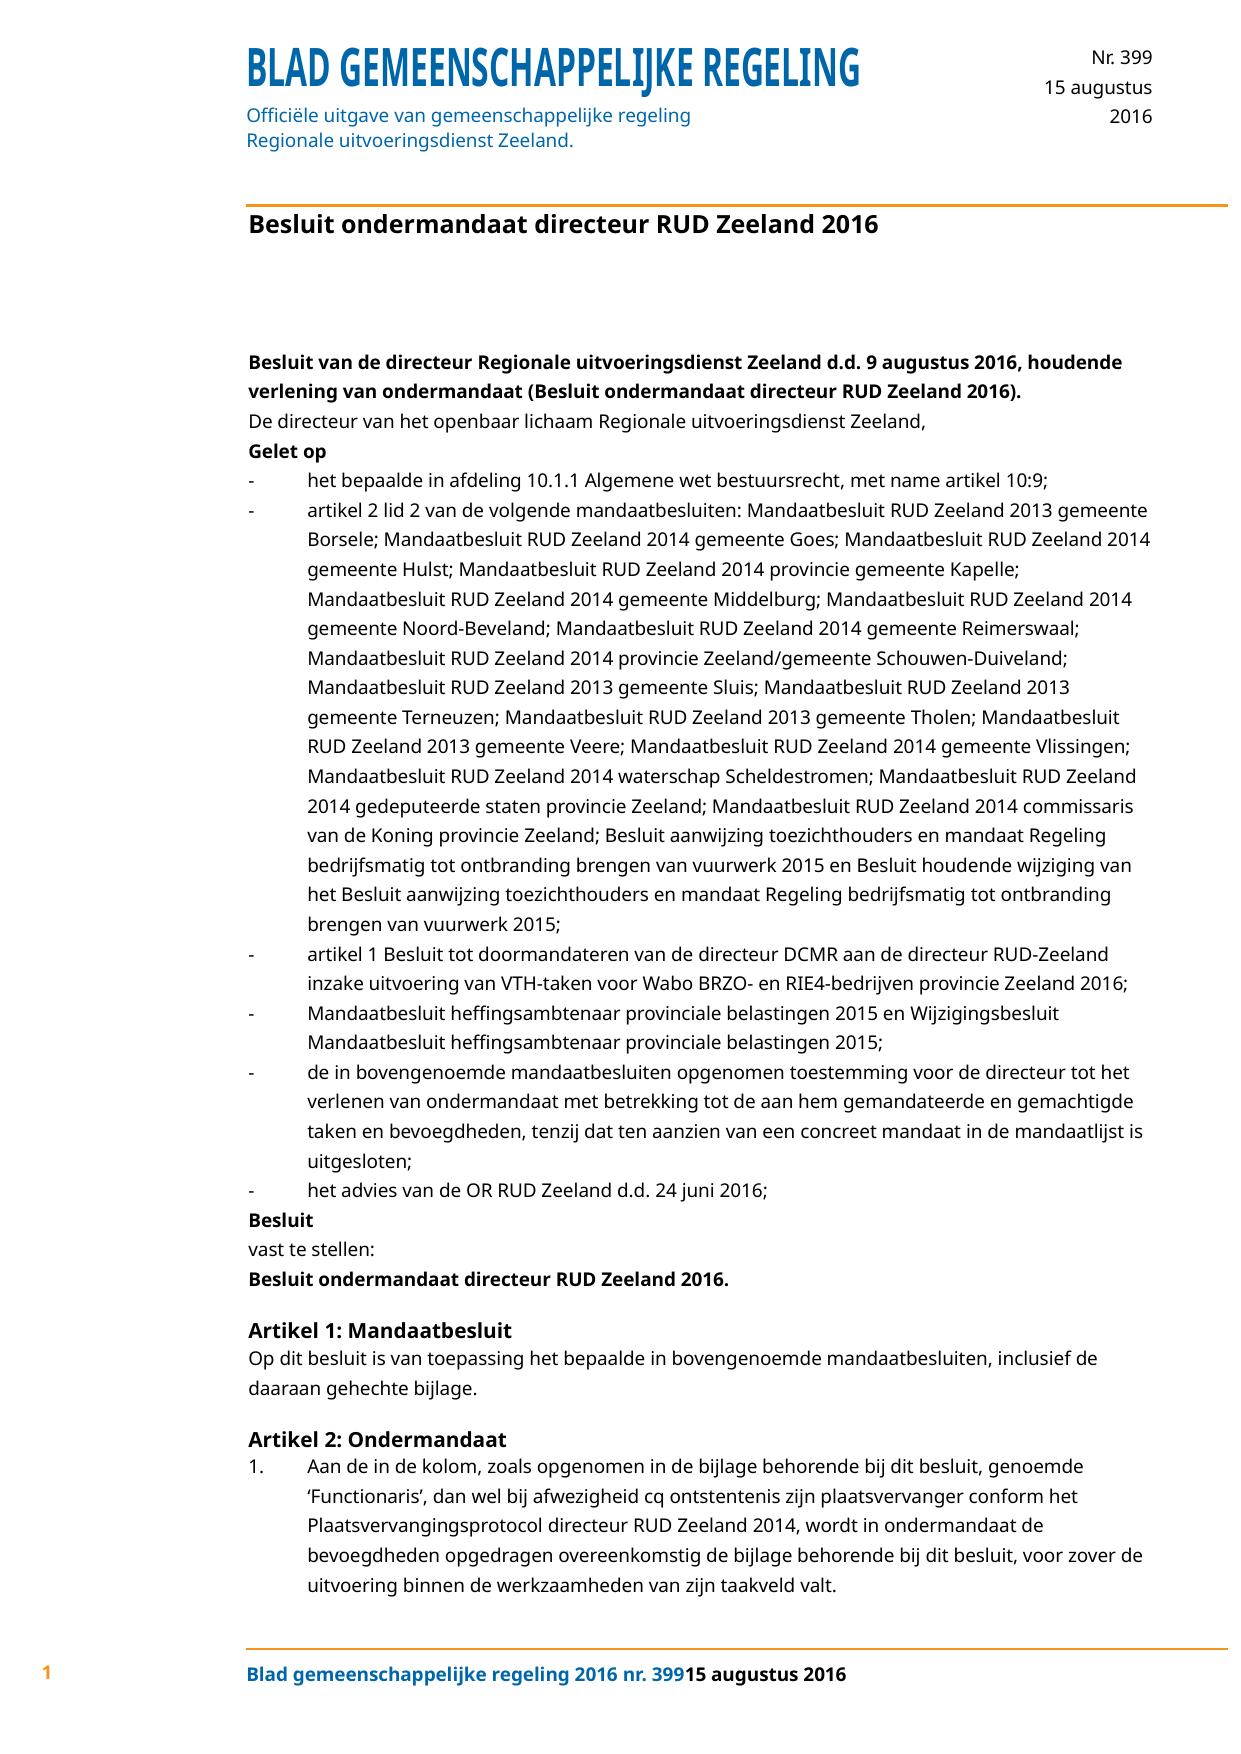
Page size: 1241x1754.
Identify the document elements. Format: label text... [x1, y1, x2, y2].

text Artikel 1: Mandaatbesluit [248, 1317, 1152, 1345]
text De directeur van het openbaar lichaam Regionale uitvoeringsdienst Zeeland, [248, 408, 1152, 434]
text Besluit [248, 1207, 1152, 1233]
text Besluit ondermandaat directeur RUD Zeeland 2016 [248, 207, 1152, 241]
picture [41, 47, 231, 172]
list het bepaalde in afdeling 10.1.1 Algemene wet bestuursrecht, met name artikel 10:9; [248, 467, 1152, 493]
text Artikel 2: Ondermandaat [248, 1425, 1152, 1453]
list artikel 2 lid 2 van de volgende mandaatbesluiten: Mandaatbesluit RUD Zeeland 2013 gemeente Borsele; Mandaatbesluit RUD Zeeland 2014 gemeente Goes; Mandaatbesluit RUD Zeeland 2014 gemeente Hulst; Mandaatbesluit RUD Zeeland 2014 provincie gemeente Kapelle; Mandaatbesluit RUD Zeeland 2014 gemeente Middelburg; Mandaatbesluit RUD Zeeland 2014 gemeente Noord-Beveland; Mandaatbesluit RUD Zeeland 2014 gemeente Reimerswaal; Mandaatbesluit RUD Zeeland 2014 provincie Zeeland/gemeente Schouwen-Duiveland; Mandaatbesluit RUD Zeeland 2013 gemeente Sluis; Mandaatbesluit RUD Zeeland 2013 gemeente Terneuzen; Mandaatbesluit RUD Zeeland 2013 gemeente Tholen; Mandaatbesluit RUD Zeeland 2013 gemeente Veere; Mandaatbesluit RUD Zeeland 2014 gemeente Vlissingen; Mandaatbesluit RUD Zeeland 2014 waterschap Scheldestromen; Mandaatbesluit RUD Zeeland 2014 gedeputeerde staten provincie Zeeland; Mandaatbesluit RUD Zeeland 2014 commissaris van de Koning provincie Zeeland; Besluit aanwijzing toezichthouders en mandaat Regeling bedrijfsmatig tot ontbranding brengen van vuurwerk 2015 en Besluit houdende wijziging van het Besluit aanwijzing toezichthouders en mandaat Regeling bedrijfsmatig tot ontbranding brengen van vuurwerk 2015; [248, 497, 1152, 937]
text Gelet op [248, 438, 1152, 464]
list Mandaatbesluit heffingsambtenaar provinciale belastingen 2015 en Wijzigingsbesluit Mandaatbesluit heffingsambtenaar provinciale belastingen 2015; [248, 1000, 1152, 1055]
text Op dit besluit is van toepassing het bepaalde in bovengenoemde mandaatbesluiten, inclusief de daaraan gehechte bijlage. [248, 1345, 1152, 1400]
list de in bovengenoemde mandaatbesluiten opgenomen toestemming voor de directeur tot het verlenen van ondermandaat met betrekking tot de aan hem gemandateerde en gemachtigde taken en bevoegdheden, tenzij dat ten aanzien van een concreet mandaat in de mandaatlijst is uitgesloten; [248, 1059, 1152, 1174]
text Besluit ondermandaat directeur RUD Zeeland 2016. [248, 1266, 1152, 1292]
text vast te stellen: [248, 1237, 1152, 1262]
list artikel 1 Besluit tot doormandateren van de directeur DCMR aan de directeur RUD-Zeeland inzake uitvoering van VTH-taken voor Wabo BRZO- en RIE4-bedrijven provincie Zeeland 2016; [248, 941, 1152, 996]
list Aan de in de kolom, zoals opgenomen in de bijlage behorende bij dit besluit, genoemde ‘Functionaris’, dan wel bij afwezigheid cq ontstentenis zijn plaatsvervanger conform het Plaatsvervangingsprotocol directeur RUD Zeeland 2014, wordt in ondermandaat de bevoegdheden opgedragen overeenkomstig de bijlage behorende bij dit besluit, voor zover de uitvoering binnen de werkzaamheden van zijn taakveld valt. [248, 1453, 1152, 1598]
list het advies van de OR RUD Zeeland d.d. 24 juni 2016; [248, 1177, 1152, 1203]
text Besluit van de directeur Regionale uitvoeringsdienst Zeeland d.d. 9 augustus 2016, houdende verlening van ondermandaat (Besluit ondermandaat directeur RUD Zeeland 2016). [248, 349, 1152, 404]
